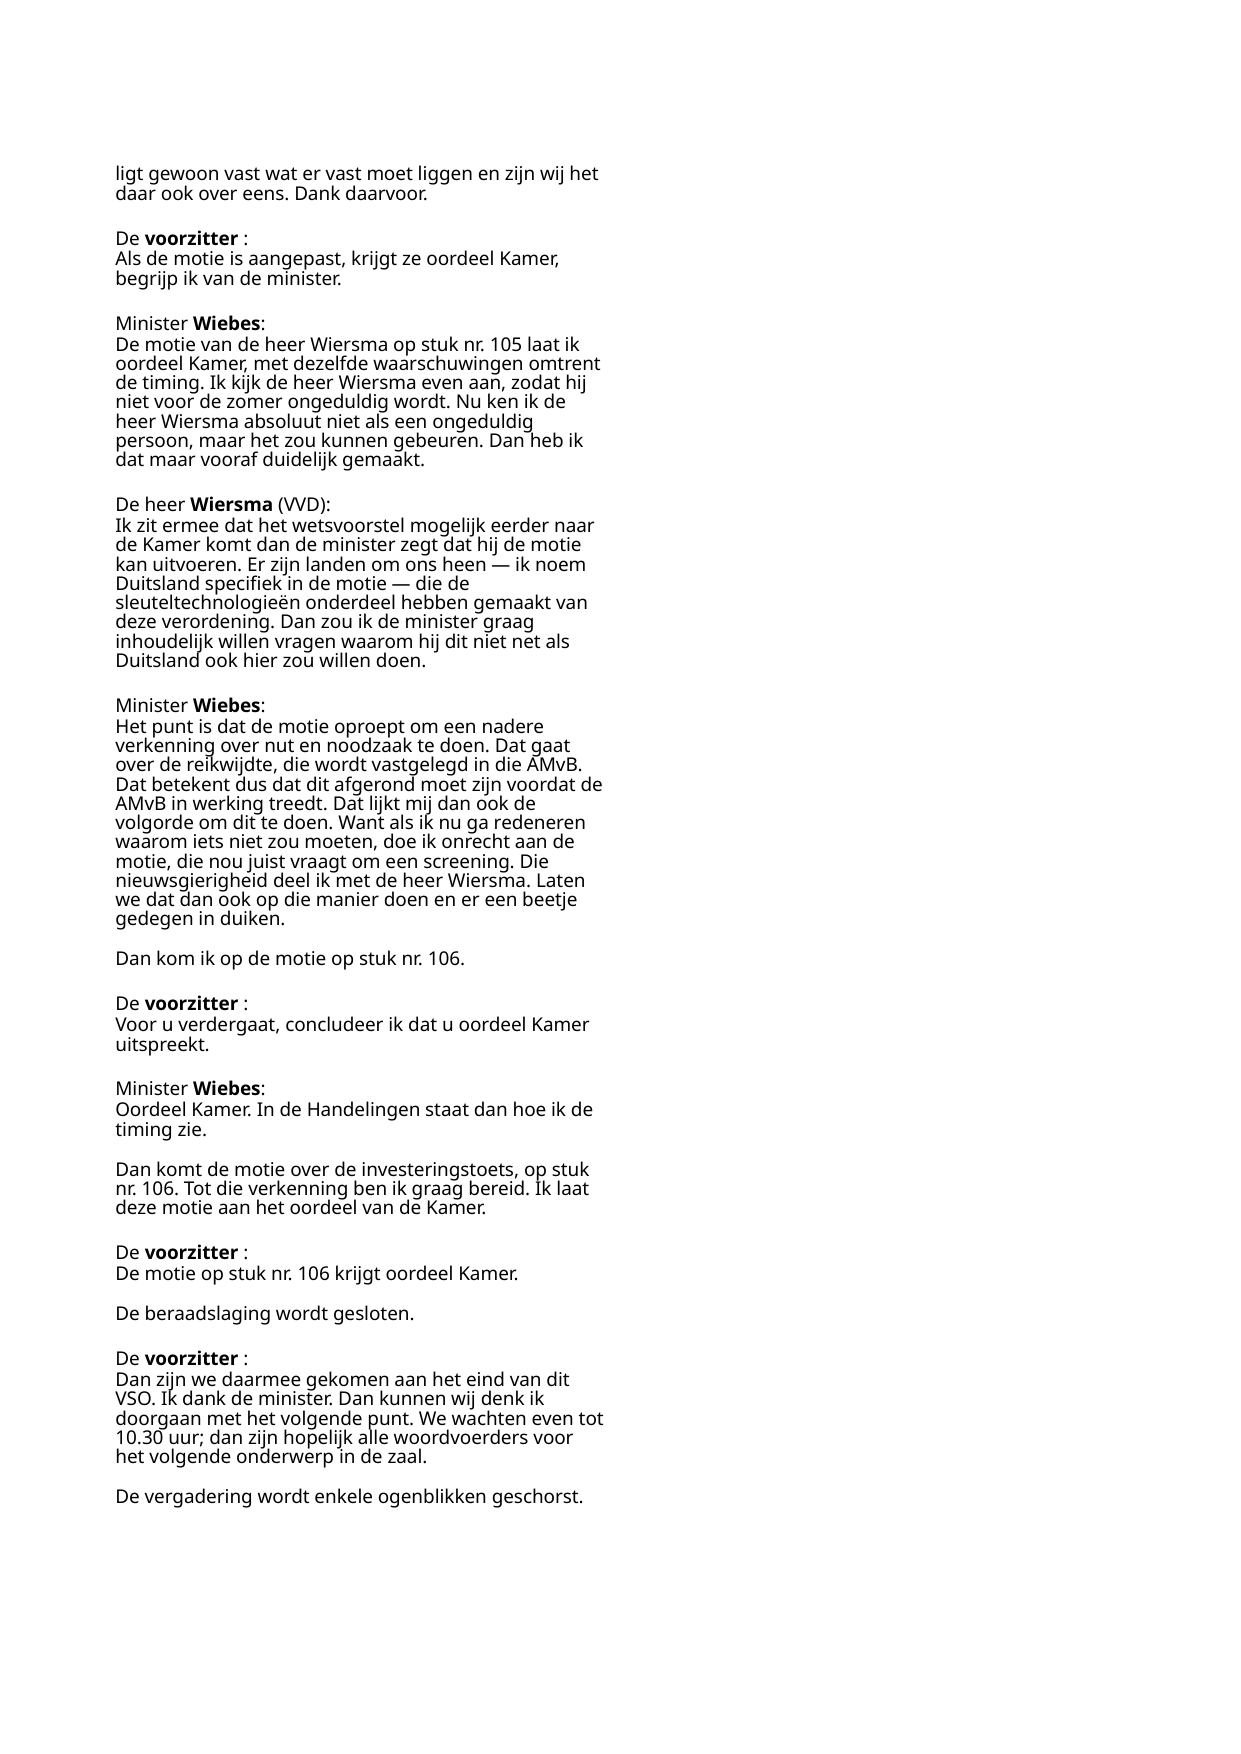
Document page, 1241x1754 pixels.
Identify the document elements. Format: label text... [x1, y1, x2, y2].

text Oordeel Kamer. In de Handelingen staat dan hoe ik de timing zie. [115, 1101, 605, 1140]
text De voorzitter : [115, 991, 605, 1016]
text Minister Wiebes: [115, 310, 605, 336]
text Dan kom ik op de motie op stuk nr. 106. [115, 950, 605, 970]
text De voorzitter : [115, 225, 605, 250]
text De beraadslaging wordt gesloten. [115, 1305, 605, 1324]
text De voorzitter : [115, 1345, 605, 1371]
text Het punt is dat de motie oproept om een nadere verkenning over nut en noodzaak te doen. Dat gaat over de reikwijdte, die wordt vastgelegd in die AMvB. Dat betekent dus dat dit afgerond moet zijn voordat de AMvB in werking treedt. Dat lijkt mij dan ook de volgorde om dit te doen. Want als ik nu ga redeneren waarom iets niet zou moeten, doe ik onrecht aan de motie, die nou juist vraagt om een screening. Die nieuwsgierigheid deel ik met de heer Wiersma. Laten we dat dan ook op die manier doen en er een beetje gedegen in duiken. [115, 718, 605, 930]
text De motie op stuk nr. 106 krijgt oordeel Kamer. [115, 1265, 605, 1284]
text Als de motie is aangepast, krijgt ze oordeel Kamer, begrijp ik van de minister. [115, 250, 605, 289]
text Dan zijn we daarmee gekomen aan het eind van dit VSO. Ik dank de minister. Dan kunnen wij denk ik doorgaan met het volgende punt. We wachten even tot 10.30 uur; dan zijn hopelijk alle woordvoerders voor het volgende onderwerp in de zaal. [115, 1371, 605, 1467]
text De vergadering wordt enkele ogenblikken geschorst. [115, 1488, 605, 1507]
text ligt gewoon vast wat er vast moet liggen en zijn wij het daar ook over eens. Dank daarvoor. [115, 165, 605, 204]
text De voorzitter : [115, 1239, 605, 1265]
text Voor u verdergaat, concludeer ik dat u oordeel Kamer uitspreekt. [115, 1016, 605, 1055]
text De motie van de heer Wiersma op stuk nr. 105 laat ik oordeel Kamer, met dezelfde waarschuwingen omtrent de timing. Ik kijk de heer Wiersma even aan, zodat hij niet voor de zomer ongeduldig wordt. Nu ken ik de heer Wiersma absoluut niet als een ongeduldig persoon, maar het zou kunnen gebeuren. Dan heb ik dat maar vooraf duidelijk gemaakt. [115, 336, 605, 470]
text Ik zit ermee dat het wetsvoorstel mogelijk eerder naar de Kamer komt dan de minister zegt dat hij de motie kan uitvoeren. Er zijn landen om ons heen — ik noem Duitsland specifiek in de motie — die de sleuteltechnologieën onderdeel hebben gemaakt van deze verordening. Dan zou ik de minister graag inhoudelijk willen vragen waarom hij dit niet net als Duitsland ook hier zou willen doen. [115, 517, 605, 671]
text De heer Wiersma (VVD): [115, 491, 605, 517]
text Minister Wiebes: [115, 692, 605, 718]
text Dan komt de motie over de investeringstoets, op stuk nr. 106. Tot die verkenning ben ik graag bereid. Ik laat deze motie aan het oordeel van de Kamer. [115, 1161, 605, 1218]
text Minister Wiebes: [115, 1076, 605, 1101]
